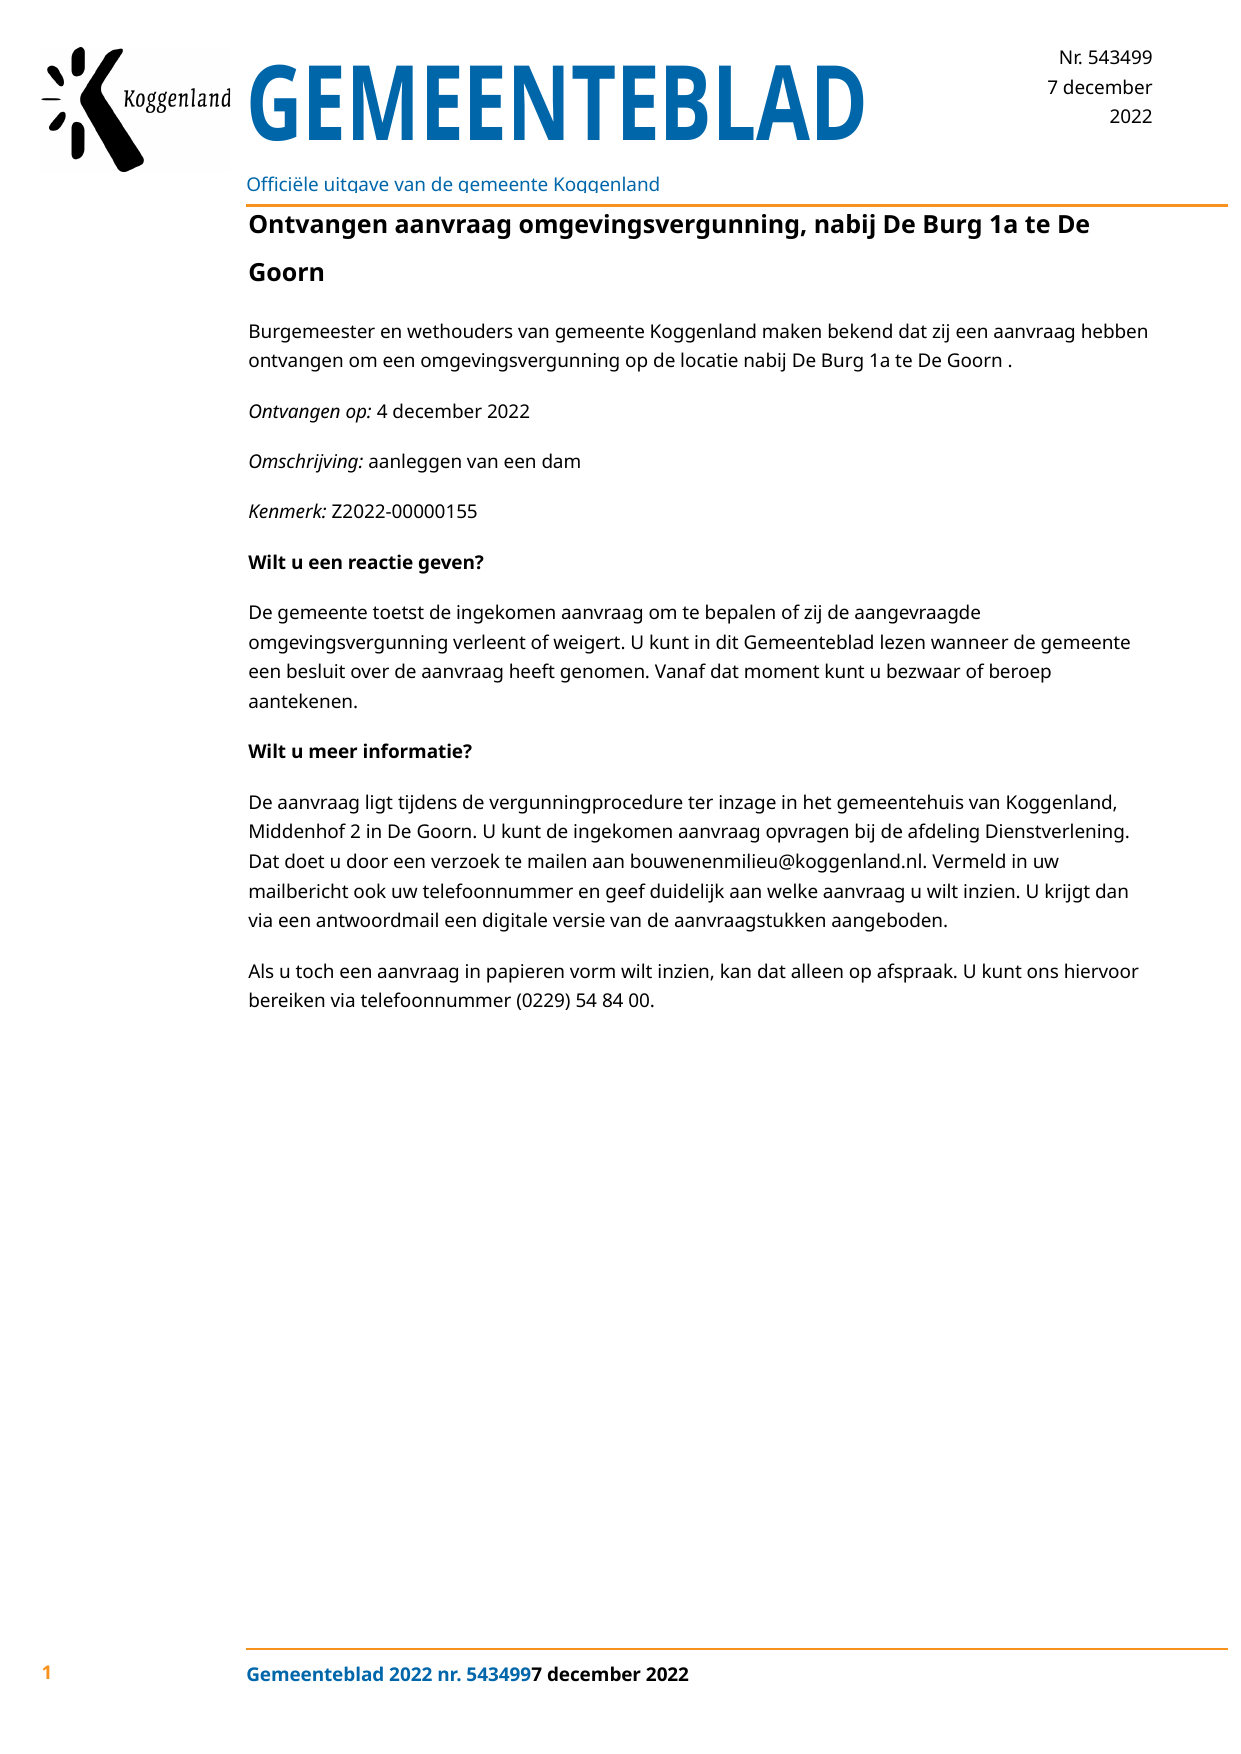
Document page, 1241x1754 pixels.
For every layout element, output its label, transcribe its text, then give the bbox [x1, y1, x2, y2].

text Ontvangen aanvraag omgevingsvergunning, nabij De Burg 1a te De Goorn [248, 207, 1152, 288]
text Kenmerk: Z2022-00000155 [248, 499, 1152, 524]
text Wilt u meer informatie? [248, 739, 1152, 764]
picture [41, 47, 231, 172]
text Omschrijving: aanleggen van een dam [248, 448, 1152, 474]
text Ontvangen op: 4 december 2022 [248, 398, 1152, 424]
text Wilt u een reactie geven? [248, 549, 1152, 575]
text Als u toch een aanvraag in papieren vorm wilt inzien, kan dat alleen op afspraak. U kunt ons hiervoor bereiken via telefoonnummer (0229) 54 84 00. [248, 958, 1152, 1013]
text Burgemeester en wethouders van gemeente Koggenland maken bekend dat zij een aanvraag hebben ontvangen om een omgevingsvergunning op de locatie nabij De Burg 1a te De Goorn . [248, 318, 1152, 373]
text De aanvraag ligt tijdens de vergunningprocedure ter inzage in het gemeentehuis van Koggenland, Middenhof 2 in De Goorn. U kunt de ingekomen aanvraag opvragen bij de afdeling Dienstverlening. Dat doet u door een verzoek te mailen aan bouwenenmilieu@koggenland.nl. Vermeld in uw mailbericht ook uw telefoonnummer en geef duidelijk aan welke aanvraag u wilt inzien. U krijgt dan via een antwoordmail een digitale versie van de aanvraagstukken aangeboden. [248, 789, 1152, 933]
text De gemeente toetst de ingekomen aanvraag om te bepalen of zij de aangevraagde omgevingsvergunning verleent of weigert. U kunt in dit Gemeenteblad lezen wanneer de gemeente een besluit over de aanvraag heeft genomen. Vanaf dat moment kunt u bezwaar of beroep aantekenen. [248, 599, 1152, 714]
